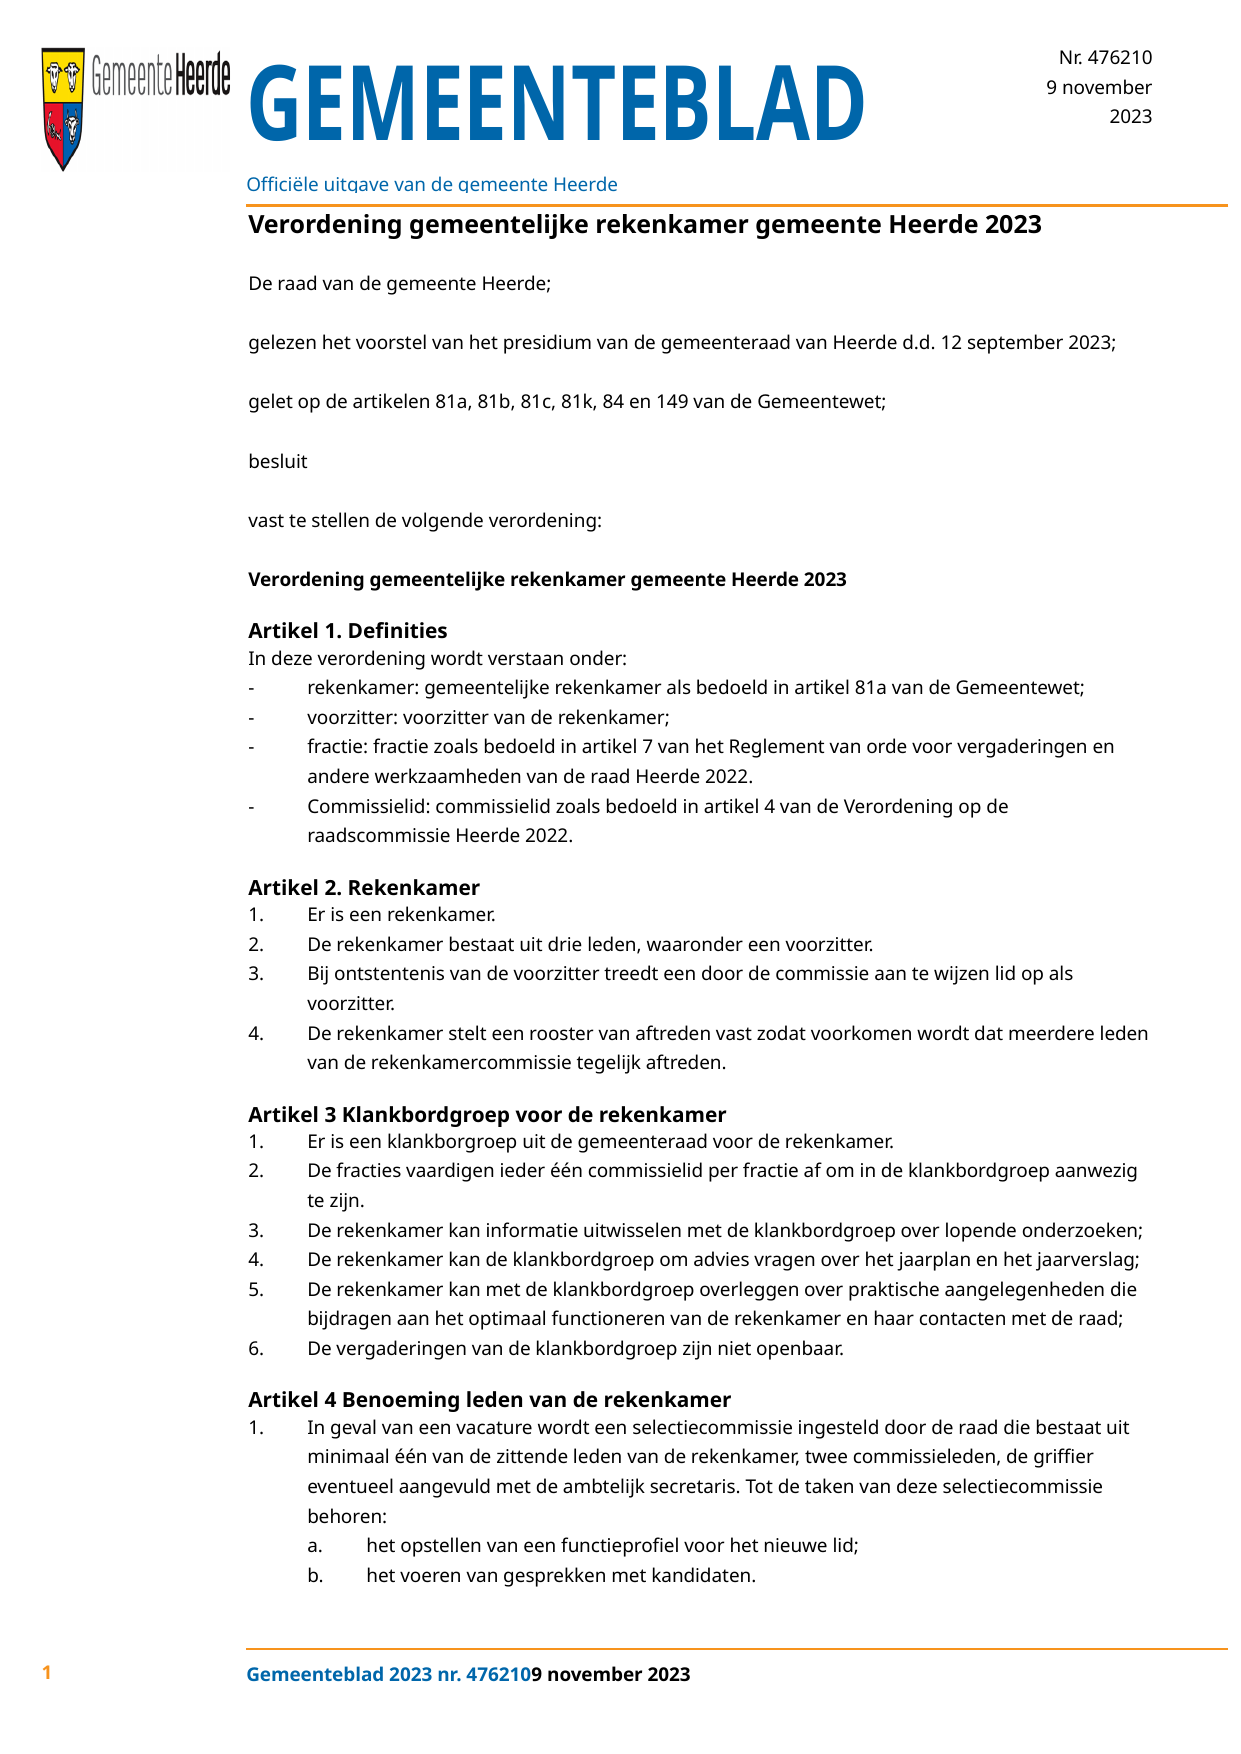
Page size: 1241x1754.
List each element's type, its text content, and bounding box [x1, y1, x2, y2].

list De fracties vaardigen ieder één commissielid per fractie af om in de klankbordgroep aanwezig te zijn. [248, 1158, 1152, 1213]
list De rekenkamer stelt een rooster van aftreden vast zodat voorkomen wordt dat meerdere leden van de rekenkamercommissie tegelijk aftreden. [248, 1020, 1152, 1075]
text Verordening gemeentelijke rekenkamer gemeente Heerde 2023 [248, 207, 1152, 241]
picture [41, 47, 231, 172]
list het voeren van gesprekken met kandidaten. [307, 1562, 1152, 1588]
list Bij ontstentenis van de voorzitter treedt een door de commissie aan te wijzen lid op als voorzitter. [248, 961, 1152, 1016]
list De rekenkamer kan de klankbordgroep om advies vragen over het jaarplan en het jaarverslag; [248, 1246, 1152, 1272]
list Er is een klankborgroep uit de gemeenteraad voor de rekenkamer. [248, 1128, 1152, 1154]
text Verordening gemeentelijke rekenkamer gemeente Heerde 2023 [248, 566, 1152, 592]
list het opstellen van een functieprofiel voor het nieuwe lid; [307, 1532, 1152, 1558]
text besluit [248, 448, 1152, 473]
list In geval van een vacature wordt een selectiecommissie ingesteld door de raad die bestaat uit minimaal één van de zittende leden van de rekenkamer, twee commissieleden, de griffier eventueel aangevuld met de ambtelijk secretaris. Tot de taken van deze selectiecommissie behoren: [248, 1414, 1152, 1528]
text De raad van de gemeente Heerde; [248, 270, 1152, 296]
list De rekenkamer kan met de klankbordgroep overleggen over praktische aangelegenheden die bijdragen aan het optimaal functioneren van de rekenkamer en haar contacten met de raad; [248, 1276, 1152, 1331]
list De rekenkamer bestaat uit drie leden, waaronder een voorzitter. [248, 931, 1152, 957]
text Artikel 4 Benoeming leden van de rekenkamer [248, 1386, 1152, 1414]
text Artikel 2. Rekenkamer [248, 873, 1152, 901]
list voorzitter: voorzitter van de rekenkamer; [248, 704, 1152, 730]
text In deze verordening wordt verstaan onder: [248, 645, 1152, 671]
text vast te stellen de volgende verordening: [248, 507, 1152, 533]
text Artikel 1. Definities [248, 617, 1152, 645]
list rekenkamer: gemeentelijke rekenkamer als bedoeld in artikel 81a van de Gemeentewet; [248, 674, 1152, 700]
list Er is een rekenkamer. [248, 901, 1152, 927]
text gelezen het voorstel van het presidium van de gemeenteraad van Heerde d.d. 12 september 2023; [248, 329, 1152, 355]
list Commissielid: commissielid zoals bedoeld in artikel 4 van de Verordening op de raadscommissie Heerde 2022. [248, 793, 1152, 848]
list De vergaderingen van de klankbordgroep zijn niet openbaar. [248, 1335, 1152, 1361]
list fractie: fractie zoals bedoeld in artikel 7 van het Reglement van orde voor vergaderingen en andere werkzaamheden van de raad Heerde 2022. [248, 734, 1152, 789]
text gelet op de artikelen 81a, 81b, 81c, 81k, 84 en 149 van de Gemeentewet; [248, 389, 1152, 414]
list De rekenkamer kan informatie uitwisselen met de klankbordgroep over lopende onderzoeken; [248, 1217, 1152, 1243]
text Artikel 3 Klankbordgroep voor de rekenkamer [248, 1100, 1152, 1128]
